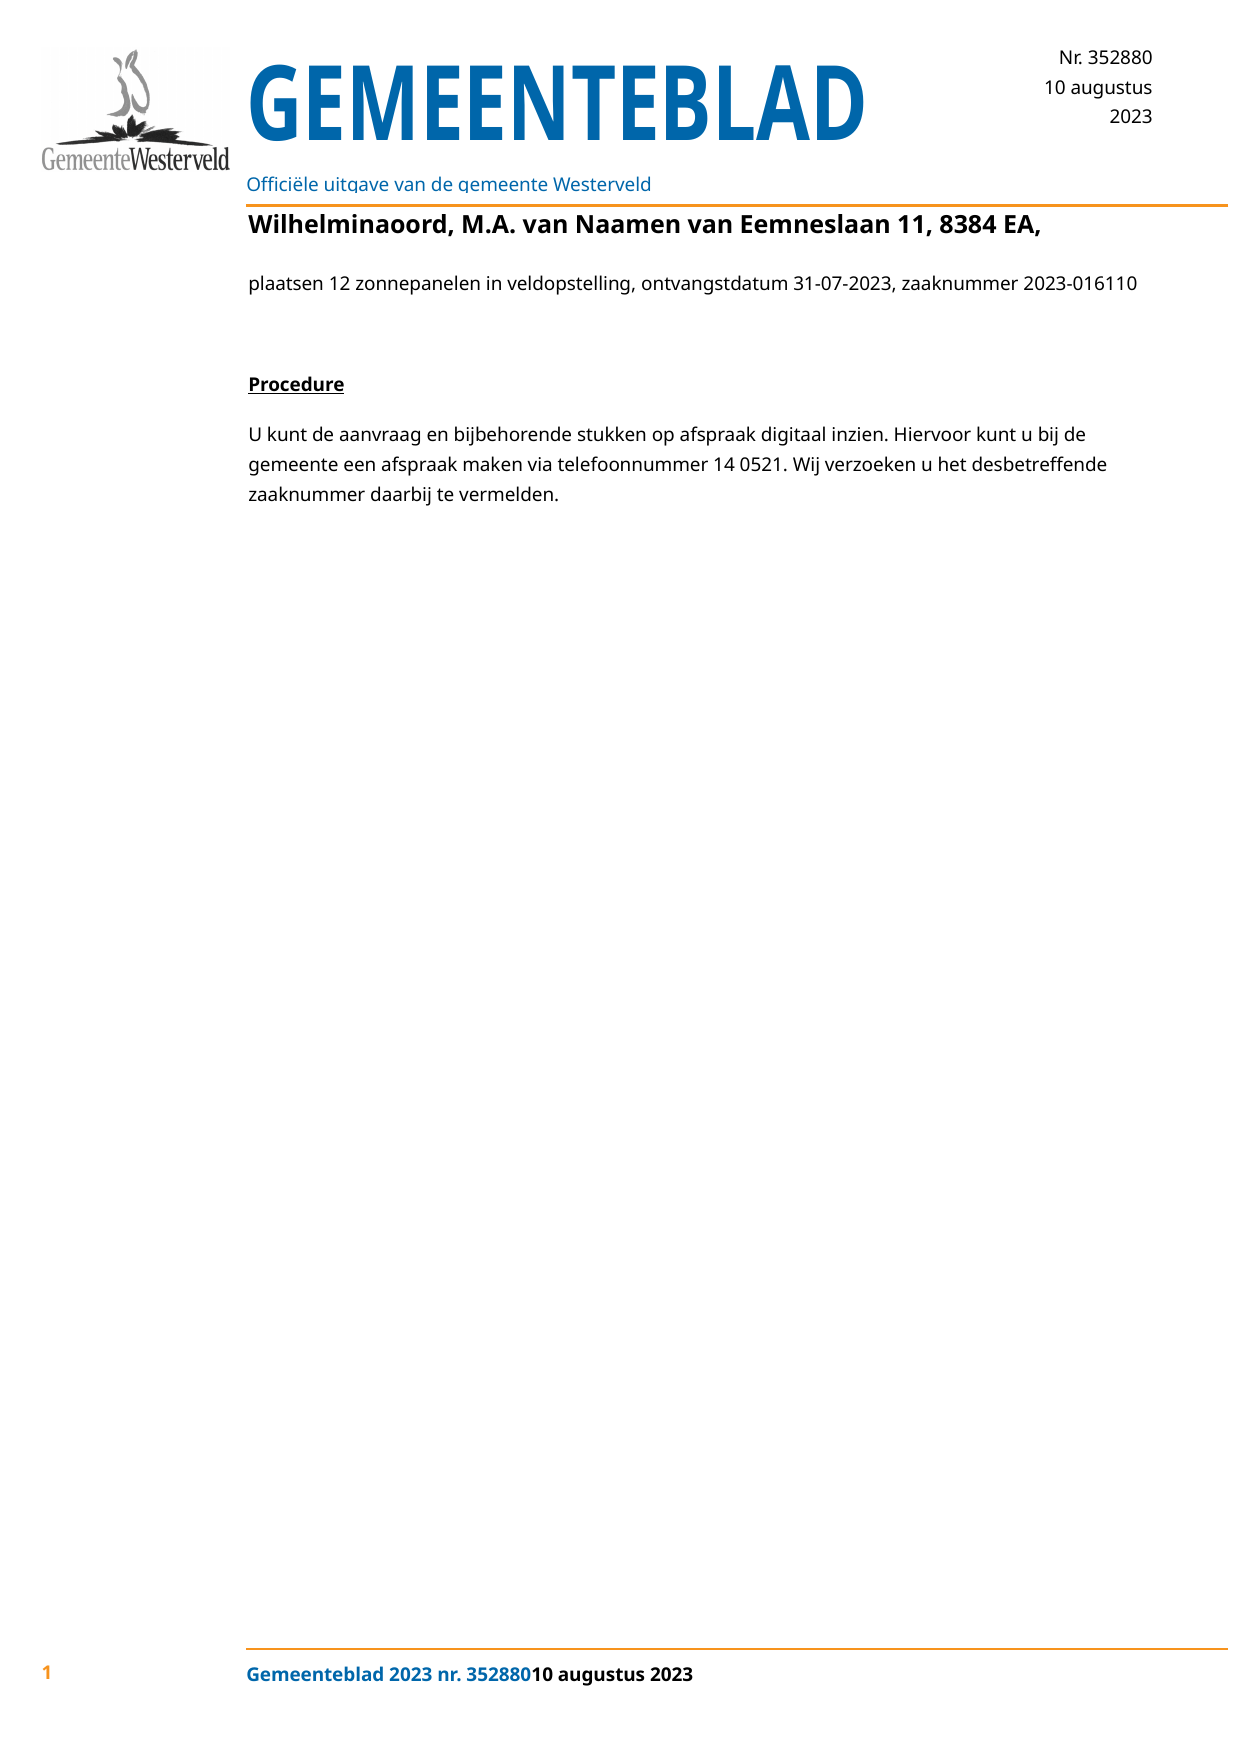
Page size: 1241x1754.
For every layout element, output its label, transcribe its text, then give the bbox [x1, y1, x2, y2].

text Wilhelminaoord, M.A. van Naamen van Eemneslaan 11, 8384 EA, [248, 207, 1152, 241]
text Procedure [248, 371, 1152, 397]
text plaatsen 12 zonnepanelen in veldopstelling, ontvangstdatum 31-07-2023, zaaknummer 2023-016110 [248, 270, 1152, 296]
text U kunt de aanvraag en bijbehorende stukken op afspraak digitaal inzien. Hiervoor kunt u bij de gemeente een afspraak maken via telefoonnummer 14 0521. Wij verzoeken u het desbetreffende zaaknummer daarbij te vermelden. [248, 422, 1152, 506]
picture [41, 47, 231, 172]
